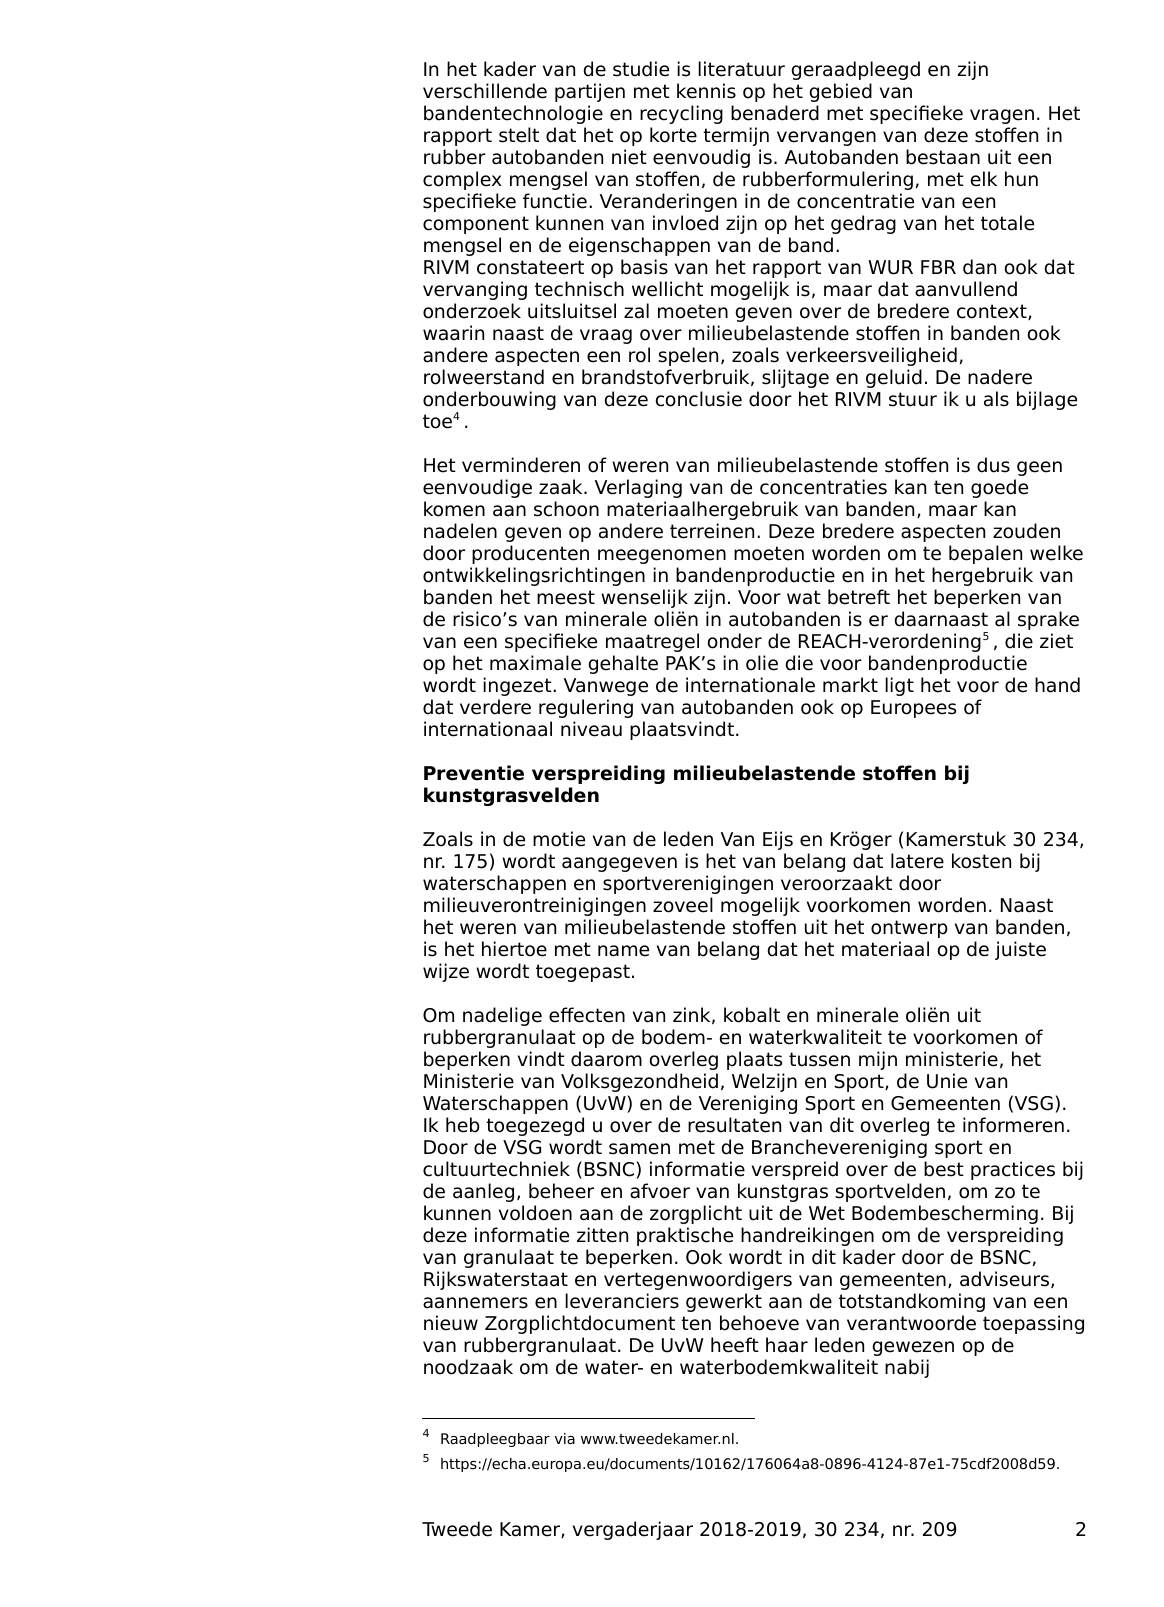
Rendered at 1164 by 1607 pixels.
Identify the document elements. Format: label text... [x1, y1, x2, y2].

text Het verminderen of weren van milieubelastende stoffen is dus geen eenvoudige zaak. Verlaging van de concentraties kan ten goede komen aan schoon materiaalhergebruik van banden, maar kan nadelen geven op andere terreinen. Deze bredere aspecten zouden door producenten meegenomen moeten worden om te bepalen welke ontwikkelingsrichtingen in bandenproductie en in het hergebruik van banden het meest wenselijk zijn. Voor wat betreft het beperken van de risico’s van minerale oliën in autobanden is er daarnaast al sprake van een specifieke maatregel onder de REACH-verordening, die ziet op het maximale gehalte PAK’s in olie die voor bandenproductie wordt ingezet. Vanwege de internationale markt ligt het voor de hand dat verdere regulering van autobanden ook op Europees of internationaal niveau plaatsvindt. [422, 455, 1087, 741]
text https://echa.europa.eu/documents/10162/176064a8-0896-4124-87e1-75cdf2008d59. [422, 1452, 1087, 1474]
text Raadpleegbaar via www.tweedekamer.nl. [422, 1427, 1087, 1449]
text Zoals in de motie van de leden Van Eijs en Kröger (Kamerstuk 30 234, nr. 175) wordt aangegeven is het van belang dat latere kosten bij waterschappen en sportverenigingen veroorzaakt door milieuverontreinigingen zoveel mogelijk voorkomen worden. Naast het weren van milieubelastende stoffen uit het ontwerp van banden, is het hiertoe met name van belang dat het materiaal op de juiste wijze wordt toegepast. [422, 829, 1087, 983]
text Om nadelige effecten van zink, kobalt en minerale oliën uit rubbergranulaat op de bodem- en waterkwaliteit te voorkomen of beperken vindt daarom overleg plaats tussen mijn ministerie, het Ministerie van Volksgezondheid, Welzijn en Sport, de Unie van Waterschappen (UvW) en de Vereniging Sport en Gemeenten (VSG). Ik heb toegezegd u over de resultaten van dit overleg te informeren. Door de VSG wordt samen met de Branchevereniging sport en cultuurtechniek (BSNC) informatie verspreid over de best practices bij de aanleg, beheer en afvoer van kunstgras sportvelden, om zo te kunnen voldoen aan de zorgplicht uit de Wet Bodembescherming. Bij deze informatie zitten praktische handreikingen om de verspreiding van granulaat te beperken. Ook wordt in dit kader door de BSNC, Rijkswaterstaat en vertegenwoordigers van gemeenten, adviseurs, aannemers en leveranciers gewerkt aan de totstandkoming van een nieuw Zorgplichtdocument ten behoeve van verantwoorde toepassing van rubbergranulaat. De UvW heeft haar leden gewezen op de noodzaak om de water- en waterbodemkwaliteit nabij [422, 1005, 1087, 1379]
subtitle Preventie verspreiding milieubelastende stoffen bij kunstgrasvelden [422, 763, 1087, 807]
text In het kader van de studie is literatuur geraadpleegd en zijn verschillende partijen met kennis op het gebied van bandentechnologie en recycling benaderd met specifieke vragen. Het rapport stelt dat het op korte termijn vervangen van deze stoffen in rubber autobanden niet eenvoudig is. Autobanden bestaan uit een complex mengsel van stoffen, de rubberformulering, met elk hun specifieke functie. Veranderingen in de concentratie van een component kunnen van invloed zijn op het gedrag van het totale mengsel en de eigenschappen van de band. [422, 59, 1087, 257]
text RIVM constateert op basis van het rapport van WUR FBR dan ook dat vervanging technisch wellicht mogelijk is, maar dat aanvullend onderzoek uitsluitsel zal moeten geven over de bredere context, waarin naast de vraag over milieubelastende stoffen in banden ook andere aspecten een rol spelen, zoals verkeersveiligheid, rolweerstand en brandstofverbruik, slijtage en geluid. De nadere onderbouwing van deze conclusie door het RIVM stuur ik u als bijlage toe. [422, 257, 1087, 433]
